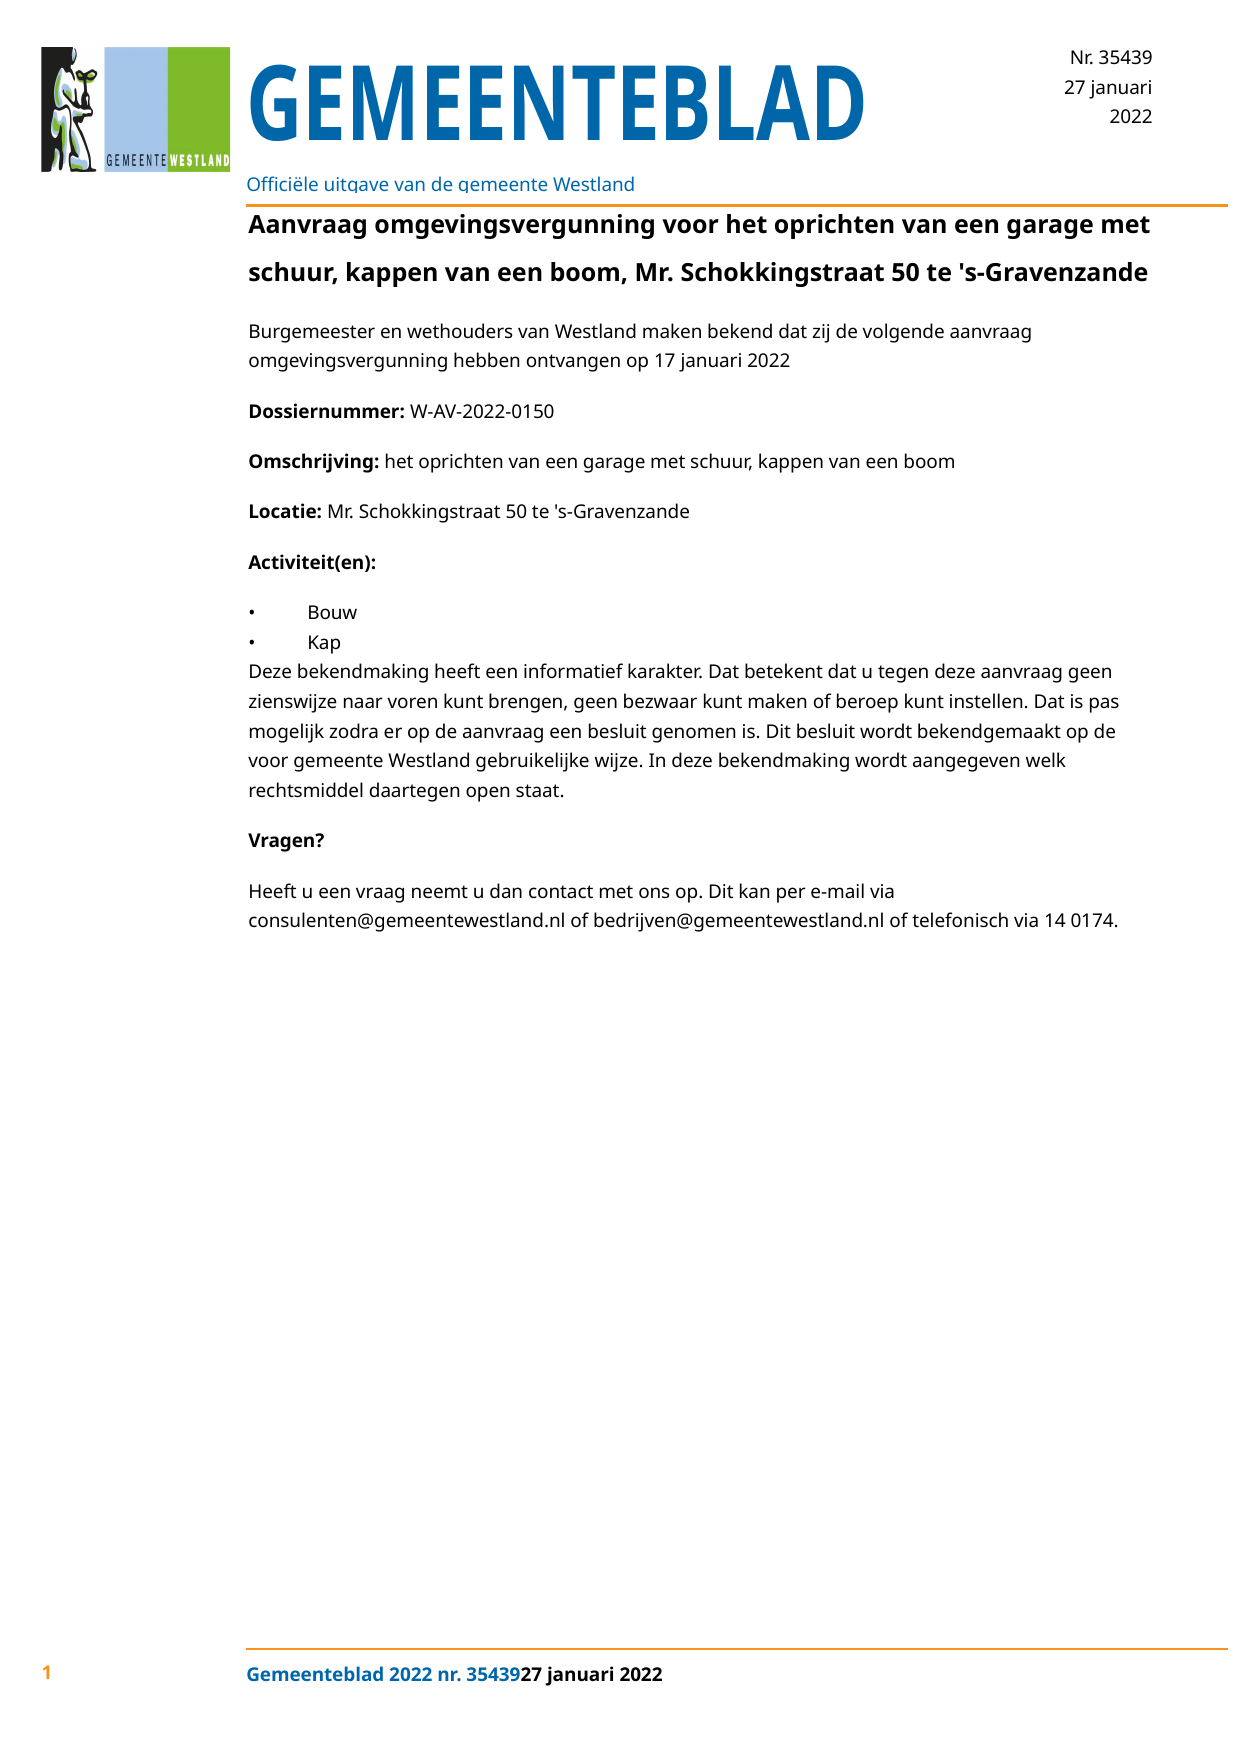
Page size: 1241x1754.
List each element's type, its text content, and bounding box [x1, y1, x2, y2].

text Heeft u een vraag neemt u dan contact met ons op. Dit kan per e-mail via consulenten@gemeentewestland.nl of bedrijven@gemeentewestland.nl of telefonisch via 14 0174. [248, 878, 1152, 933]
text Omschrijving: het oprichten van een garage met schuur, kappen van een boom [248, 448, 1152, 474]
text Burgemeester en wethouders van Westland maken bekend dat zij de volgende aanvraag omgevingsvergunning hebben ontvangen op 17 januari 2022 [248, 318, 1152, 373]
text Dossiernummer: W-AV-2022-0150 [248, 398, 1152, 424]
text Deze bekendmaking heeft een informatief karakter. Dat betekent dat u tegen deze aanvraag geen zienswijze naar voren kunt brengen, geen bezwaar kunt maken of beroep kunt instellen. Dat is pas mogelijk zodra er op de aanvraag een besluit genomen is. Dit besluit wordt bekendgemaakt op de voor gemeente Westland gebruikelijke wijze. In deze bekendmaking wordt aangegeven welk rechtsmiddel daartegen open staat. [248, 659, 1152, 803]
list Kap [248, 629, 1152, 655]
text Aanvraag omgevingsvergunning voor het oprichten van een garage met schuur, kappen van een boom, Mr. Schokkingstraat 50 te 's-Gravenzande [248, 207, 1152, 288]
list Bouw [248, 599, 1152, 625]
text Vragen? [248, 827, 1152, 853]
picture [41, 47, 231, 172]
text Activiteit(en): [248, 549, 1152, 575]
text Locatie: Mr. Schokkingstraat 50 te 's-Gravenzande [248, 499, 1152, 524]
